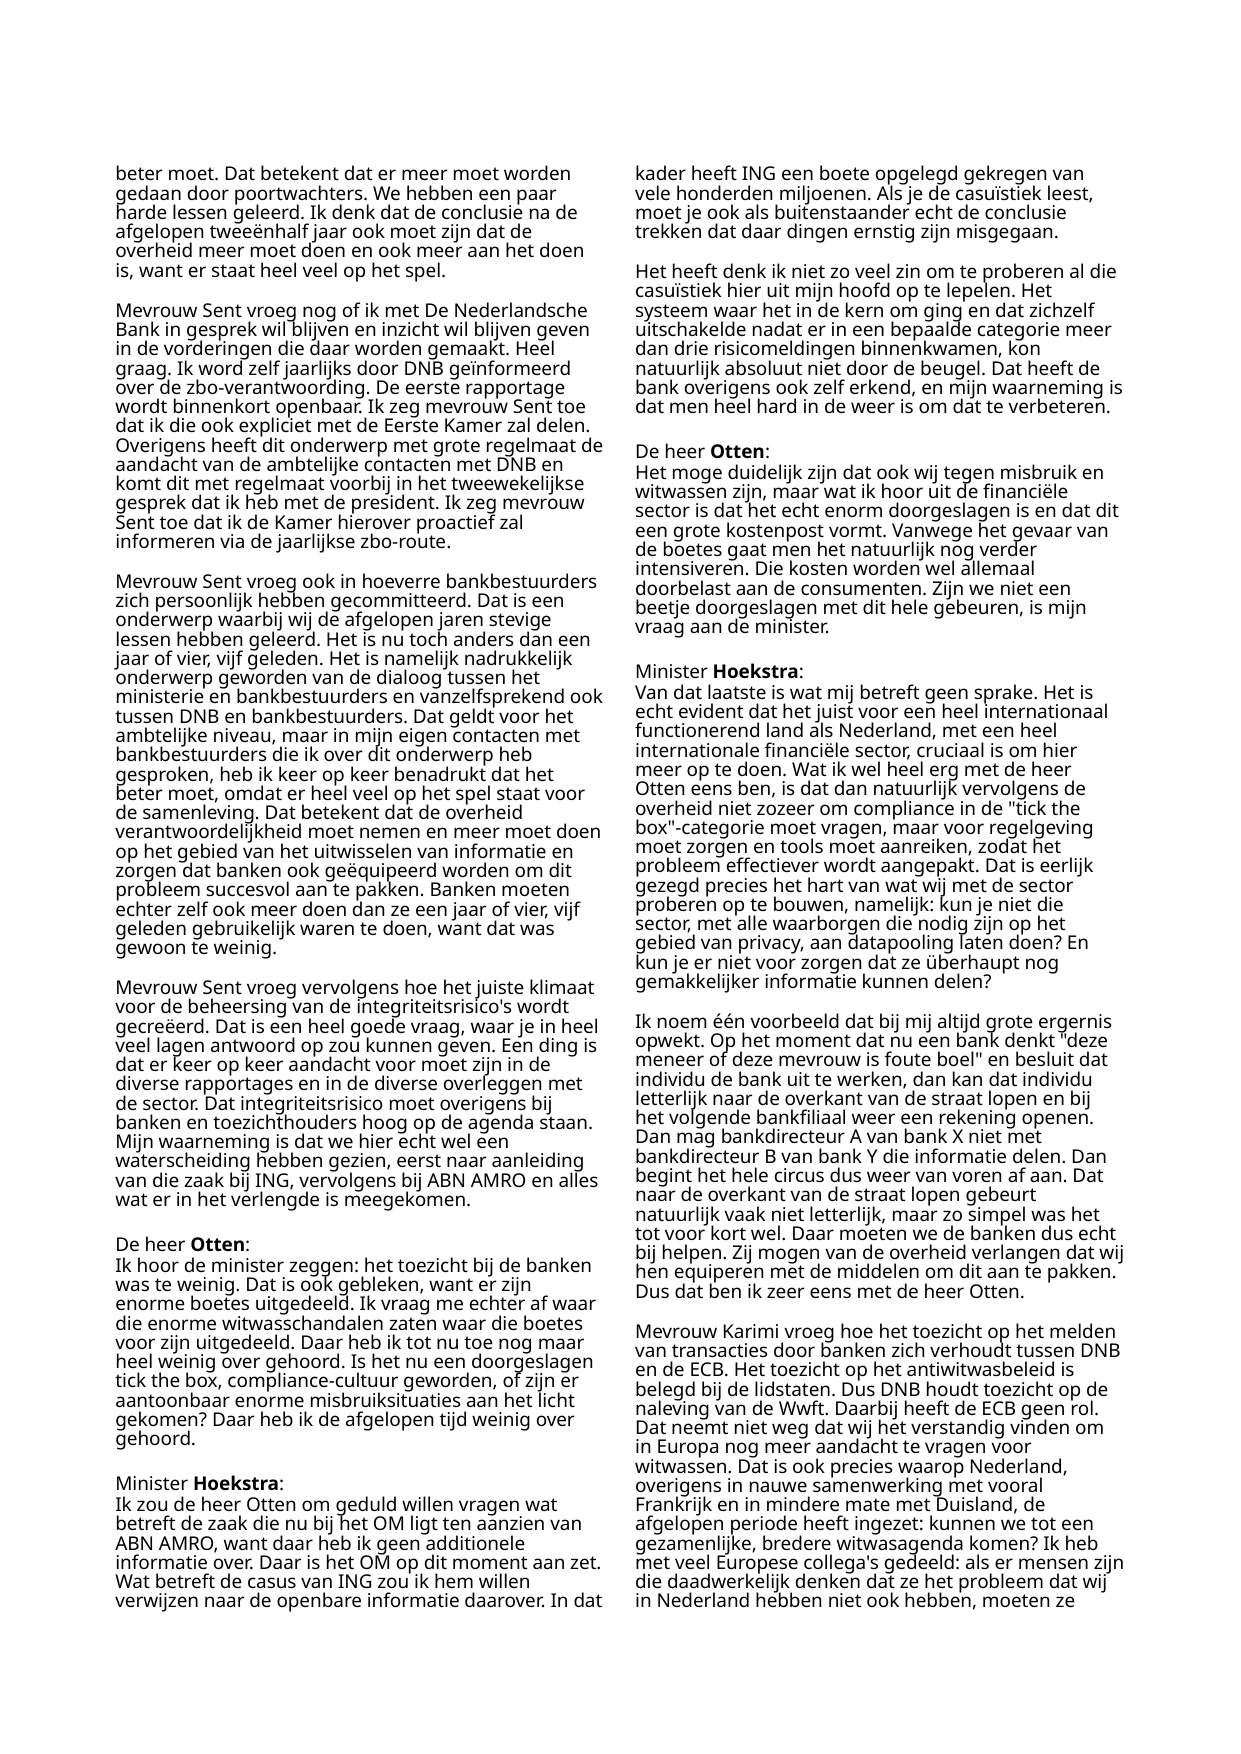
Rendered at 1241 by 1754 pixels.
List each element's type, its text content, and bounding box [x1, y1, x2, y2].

text Het moge duidelijk zijn dat ook wij tegen misbruik en witwassen zijn, maar wat ik hoor uit de financiële sector is dat het echt enorm doorgeslagen is en dat dit een grote kostenpost vormt. Vanwege het gevaar van de boetes gaat men het natuurlijk nog verder intensiveren. Die kosten worden wel allemaal doorbelast aan de consumenten. Zijn we niet een beetje doorgeslagen met dit hele gebeuren, is mijn vraag aan de minister. [635, 464, 1125, 637]
text Ik zou de heer Otten om geduld willen vragen wat betreft de zaak die nu bij het OM ligt ten aanzien van ABN AMRO, want daar heb ik geen additionele informatie over. Daar is het OM op dit moment aan zet. Wat betreft de casus van ING zou ik hem willen verwijzen naar de openbare informatie daarover. In dat [115, 1496, 605, 1612]
text Minister Hoekstra: [115, 1470, 605, 1496]
text Minister Hoekstra: [635, 658, 1125, 684]
text Ik noem één voorbeeld dat bij mij altijd grote ergernis opwekt. Op het moment dat nu een bank denkt "deze meneer of deze mevrouw is foute boel" en besluit dat individu de bank uit te werken, dan kan dat individu letterlijk naar de overkant van de straat lopen en bij het volgende bankfiliaal weer een rekening openen. Dan mag bankdirecteur A van bank X niet met bankdirecteur B van bank Y die informatie delen. Dan begint het hele circus dus weer van voren af aan. Dat naar de overkant van de straat lopen gebeurt natuurlijk vaak niet letterlijk, maar zo simpel was het tot voor kort wel. Daar moeten we de banken dus echt bij helpen. Zij mogen van de overheid verlangen dat wij hen equiperen met de middelen om dit aan te pakken. Dus dat ben ik zeer eens met de heer Otten. [635, 1013, 1125, 1302]
text Mevrouw Karimi vroeg hoe het toezicht op het melden van transacties door banken zich verhoudt tussen DNB en de ECB. Het toezicht op het antiwitwasbeleid is belegd bij de lidstaten. Dus DNB houdt toezicht op de naleving van de Wwft. Daarbij heeft de ECB geen rol. Dat neemt niet weg dat wij het verstandig vinden om in Europa nog meer aandacht te vragen voor witwassen. Dat is ook precies waarop Nederland, overigens in nauwe samenwerking met vooral Frankrijk en in mindere mate met Duisland, de afgelopen periode heeft ingezet: kunnen we tot een gezamenlijke, bredere witwasagenda komen? Ik heb met veel Europese collega's gedeeld: als er mensen zijn die daadwerkelijk denken dat ze het probleem dat wij in Nederland hebben niet ook hebben, moeten ze [635, 1323, 1125, 1612]
text Mevrouw Sent vroeg vervolgens hoe het juiste klimaat voor de beheersing van de integriteitsrisico's wordt gecreëerd. Dat is een heel goede vraag, waar je in heel veel lagen antwoord op zou kunnen geven. Een ding is dat er keer op keer aandacht voor moet zijn in de diverse rapportages en in de diverse overleggen met de sector. Dat integriteitsrisico moet overigens bij banken en toezichthouders hoog op de agenda staan. Mijn waarneming is dat we hier echt wel een waterscheiding hebben gezien, eerst naar aanleiding van die zaak bij ING, vervolgens bij ABN AMRO en alles wat er in het verlengde is meegekomen. [115, 979, 605, 1210]
text Mevrouw Sent vroeg nog of ik met De Nederlandsche Bank in gesprek wil blijven en inzicht wil blijven geven in de vorderingen die daar worden gemaakt. Heel graag. Ik word zelf jaarlijks door DNB geïnformeerd over de zbo-verantwoording. De eerste rapportage wordt binnenkort openbaar. Ik zeg mevrouw Sent toe dat ik die ook expliciet met de Eerste Kamer zal delen. Overigens heeft dit onderwerp met grote regelmaat de aandacht van de ambtelijke contacten met DNB en komt dit met regelmaat voorbij in het tweewekelijkse gesprek dat ik heb met de president. Ik zeg mevrouw Sent toe dat ik de Kamer hierover proactief zal informeren via de jaarlijkse zbo-route. [115, 302, 605, 552]
text Het heeft denk ik niet zo veel zin om te proberen al die casuïstiek hier uit mijn hoofd op te lepelen. Het systeem waar het in de kern om ging en dat zichzelf uitschakelde nadat er in een bepaalde categorie meer dan drie risicomeldingen binnenkwamen, kon natuurlijk absoluut niet door de beugel. Dat heeft de bank overigens ook zelf erkend, en mijn waarneming is dat men heel hard in de weer is om dat te verbeteren. [635, 263, 1125, 417]
text Ik hoor de minister zeggen: het toezicht bij de banken was te weinig. Dat is ook gebleken, want er zijn enorme boetes uitgedeeld. Ik vraag me echter af waar die enorme witwasschandalen zaten waar die boetes voor zijn uitgedeeld. Daar heb ik tot nu toe nog maar heel weinig over gehoord. Is het nu een doorgeslagen tick the box, compliance-cultuur geworden, of zijn er aantoonbaar enorme misbruiksituaties aan het licht gekomen? Daar heb ik de afgelopen tijd weinig over gehoord. [115, 1257, 605, 1449]
text kader heeft ING een boete opgelegd gekregen van vele honderden miljoenen. Als je de casuïstiek leest, moet je ook als buitenstaander echt de conclusie trekken dat daar dingen ernstig zijn misgegaan. [635, 165, 1125, 242]
text De heer Otten: [635, 438, 1125, 464]
text De heer Otten: [115, 1231, 605, 1257]
text Van dat laatste is wat mij betreft geen sprake. Het is echt evident dat het juist voor een heel internationaal functionerend land als Nederland, met een heel internationale financiële sector, cruciaal is om hier meer op te doen. Wat ik wel heel erg met de heer Otten eens ben, is dat dan natuurlijk vervolgens de overheid niet zozeer om compliance in de "tick the box"-categorie moet vragen, maar voor regelgeving moet zorgen en tools moet aanreiken, zodat het probleem effectiever wordt aangepakt. Dat is eerlijk gezegd precies het hart van wat wij met de sector proberen op te bouwen, namelijk: kun je niet die sector, met alle waarborgen die nodig zijn op het gebied van privacy, aan datapooling laten doen? En kun je er niet voor zorgen dat ze überhaupt nog gemakkelijker informatie kunnen delen? [635, 684, 1125, 992]
text beter moet. Dat betekent dat er meer moet worden gedaan door poortwachters. We hebben een paar harde lessen geleerd. Ik denk dat de conclusie na de afgelopen tweeënhalf jaar ook moet zijn dat de overheid meer moet doen en ook meer aan het doen is, want er staat heel veel op het spel. [115, 165, 605, 281]
text Mevrouw Sent vroeg ook in hoeverre bankbestuurders zich persoonlijk hebben gecommitteerd. Dat is een onderwerp waarbij wij de afgelopen jaren stevige lessen hebben geleerd. Het is nu toch anders dan een jaar of vier, vijf geleden. Het is namelijk nadrukkelijk onderwerp geworden van de dialoog tussen het ministerie en bankbestuurders en vanzelfsprekend ook tussen DNB en bankbestuurders. Dat geldt voor het ambtelijke niveau, maar in mijn eigen contacten met bankbestuurders die ik over dit onderwerp heb gesproken, heb ik keer op keer benadrukt dat het beter moet, omdat er heel veel op het spel staat voor de samenleving. Dat betekent dat de overheid verantwoordelijkheid moet nemen en meer moet doen op het gebied van het uitwisselen van informatie en zorgen dat banken ook geëquipeerd worden om dit probleem succesvol aan te pakken. Banken moeten echter zelf ook meer doen dan ze een jaar of vier, vijf geleden gebruikelijk waren te doen, want dat was gewoon te weinig. [115, 573, 605, 958]
